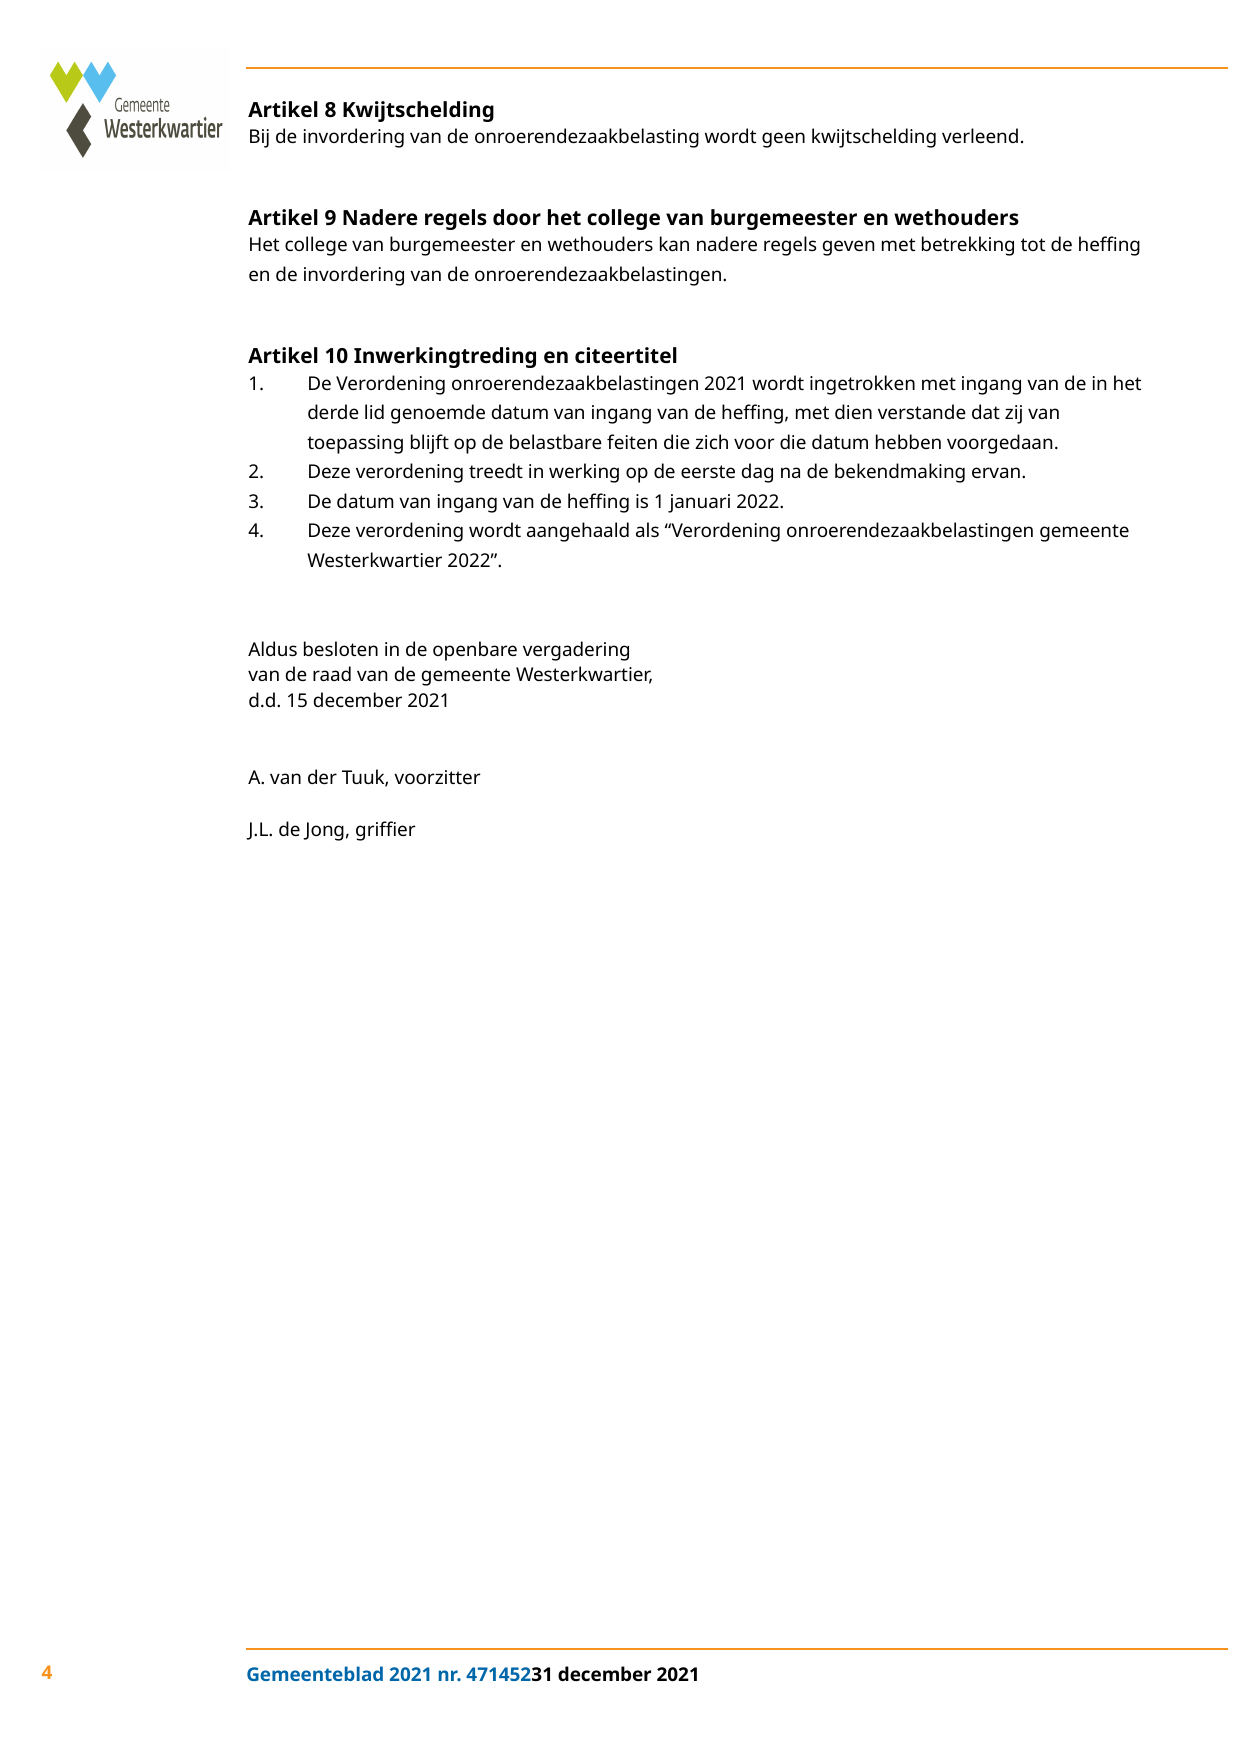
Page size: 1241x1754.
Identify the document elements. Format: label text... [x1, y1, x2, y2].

text d.d. 15 december 2021 [248, 687, 1152, 713]
text A. van der Tuuk, voorzitter [248, 764, 1152, 790]
text Artikel 10 Inwerkingtreding en citeertitel [248, 341, 1152, 370]
text Het college van burgemeester en wethouders kan nadere regels geven met betrekking tot de heffing en de invordering van de onroerendezaakbelastingen. [248, 232, 1152, 287]
list De Verordening onroerendezaakbelastingen 2021 wordt ingetrokken met ingang van de in het derde lid genoemde datum van ingang van de heffing, met dien verstande dat zij van toepassing blijft op de belastbare feiten die zich voor die datum hebben voorgedaan. [248, 370, 1152, 454]
text van de raad van de gemeente Westerkwartier, [248, 662, 1152, 687]
text Artikel 9 Nadere regels door het college van burgemeester en wethouders [248, 203, 1152, 232]
text Bij de invordering van de onroerendezaakbelasting wordt geen kwijtschelding verleend. [248, 123, 1152, 149]
list De datum van ingang van de heffing is 1 januari 2022. [248, 488, 1152, 514]
text Artikel 8 Kwijtschelding [248, 95, 1152, 123]
list Deze verordening treedt in werking op de eerste dag na de bekendmaking ervan. [248, 458, 1152, 484]
text J.L. de Jong, griffier [248, 816, 1152, 842]
text Aldus besloten in de openbare vergadering [248, 636, 1152, 662]
list Deze verordening wordt aangehaald als “Verordening onroerendezaakbelastingen gemeente Westerkwartier 2022”. [248, 518, 1152, 573]
picture [41, 47, 231, 172]
